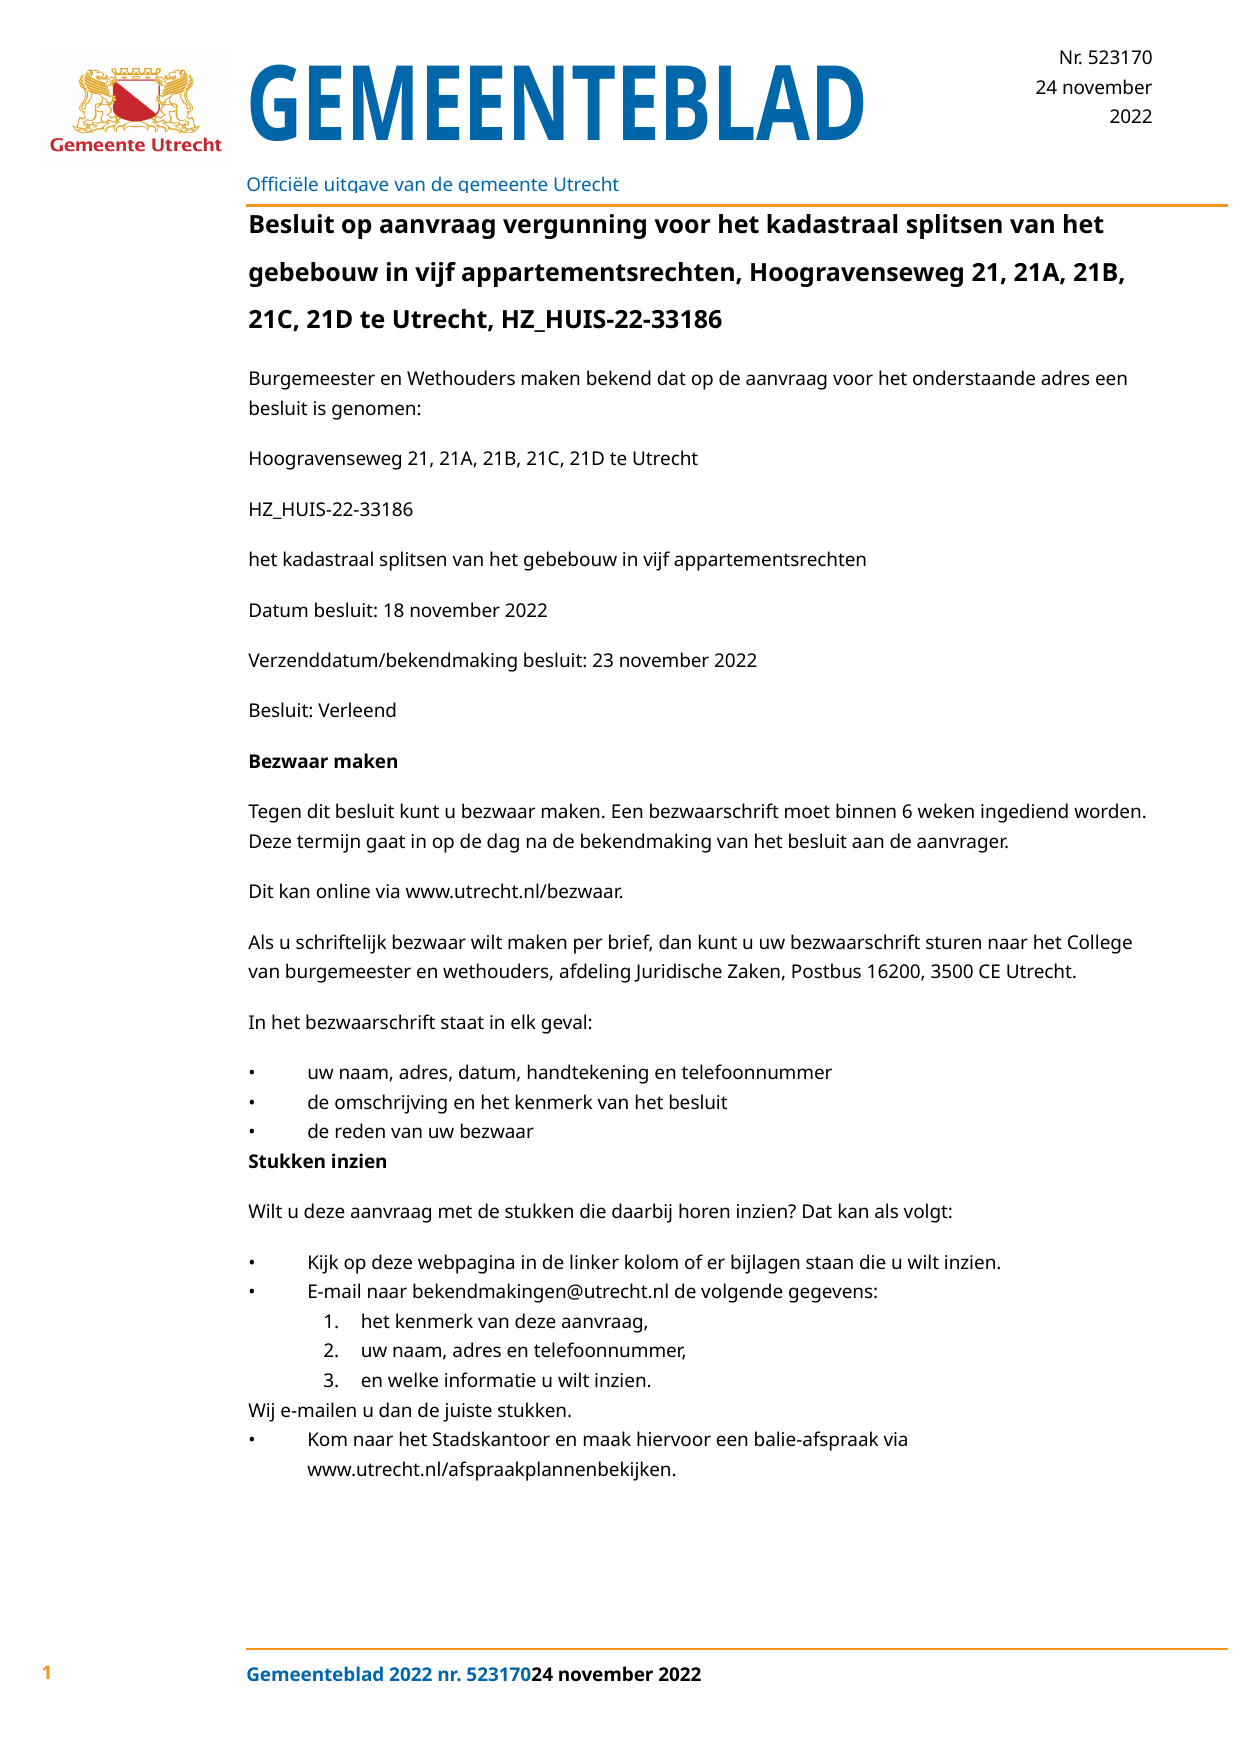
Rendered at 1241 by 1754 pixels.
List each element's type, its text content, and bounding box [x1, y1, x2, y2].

list uw naam, adres en telefoonnummer, [323, 1338, 1152, 1363]
text Wilt u deze aanvraag met de stukken die daarbij horen inzien? Dat kan als volgt: [248, 1198, 1152, 1224]
text Verzenddatum/bekendmaking besluit: 23 november 2022 [248, 647, 1152, 673]
list Kijk op deze webpagina in de linker kolom of er bijlagen staan die u wilt inzien. [248, 1249, 1152, 1274]
text Besluit op aanvraag vergunning voor het kadastraal splitsen van het gebebouw in vijf appartementsrechten, Hoogravenseweg 21, 21A, 21B, 21C, 21D te Utrecht, HZ_HUIS-22-33186 [248, 207, 1152, 336]
text Als u schriftelijk bezwaar wilt maken per brief, dan kunt u uw bezwaarschrift sturen naar het College van burgemeester en wethouders, afdeling Juridische Zaken, Postbus 16200, 3500 CE Utrecht. [248, 929, 1152, 984]
list Kom naar het Stadskantoor en maak hiervoor een balie-afspraak via www.utrecht.nl/afspraakplannenbekijken. [248, 1426, 1152, 1482]
list uw naam, adres, datum, handtekening en telefoonnummer [248, 1059, 1152, 1085]
picture [41, 47, 231, 172]
text Bezwaar maken [248, 748, 1152, 774]
text Dit kan online via www.utrecht.nl/bezwaar. [248, 878, 1152, 904]
text Burgemeester en Wethouders maken bekend dat op de aanvraag voor het onderstaande adres een besluit is genomen: [248, 366, 1152, 421]
text Tegen dit besluit kunt u bezwaar maken. Een bezwaarschrift moet binnen 6 weken ingediend worden. Deze termijn gaat in op de dag na de bekendmaking van het besluit aan de aanvrager. [248, 798, 1152, 854]
text Stukken inzien [248, 1148, 1152, 1174]
text Besluit: Verleend [248, 698, 1152, 723]
list de reden van uw bezwaar [248, 1118, 1152, 1144]
list E-mail naar bekendmakingen@utrecht.nl de volgende gegevens: [248, 1278, 1152, 1304]
list de omschrijving en het kenmerk van het besluit [248, 1089, 1152, 1114]
list en welke informatie u wilt inzien. [323, 1367, 1152, 1393]
text het kadastraal splitsen van het gebebouw in vijf appartementsrechten [248, 546, 1152, 572]
text HZ_HUIS-22-33186 [248, 496, 1152, 522]
text Hoogravenseweg 21, 21A, 21B, 21C, 21D te Utrecht [248, 446, 1152, 471]
text In het bezwaarschrift staat in elk geval: [248, 1009, 1152, 1034]
text Wij e-mailen u dan de juiste stukken. [248, 1397, 1152, 1422]
text Datum besluit: 18 november 2022 [248, 597, 1152, 622]
list het kenmerk van deze aanvraag, [323, 1308, 1152, 1334]
